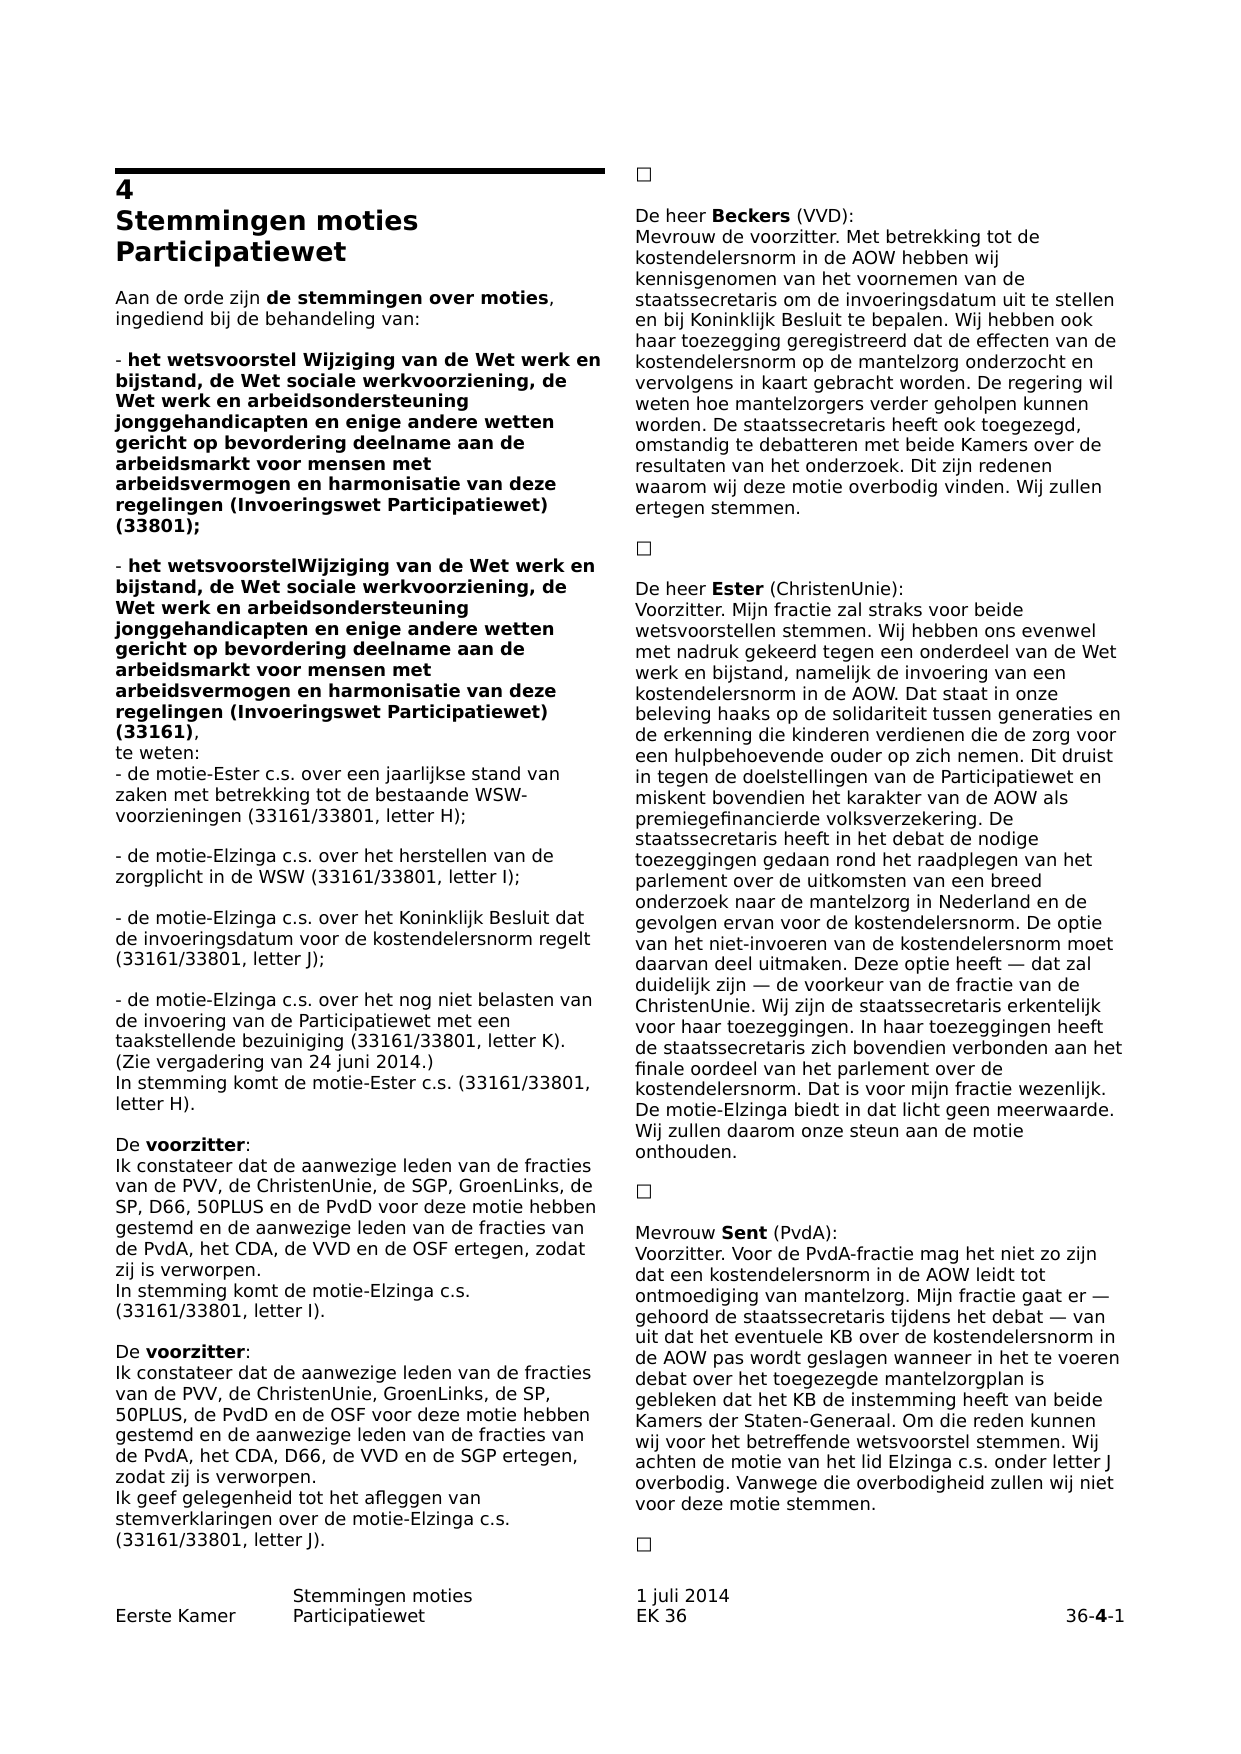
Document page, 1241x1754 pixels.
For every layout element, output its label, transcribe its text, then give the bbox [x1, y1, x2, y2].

text De heer Beckers (VVD): [635, 206, 1125, 227]
text De heer Ester (ChristenUnie): [635, 579, 1125, 600]
text - de motie-Elzinga c.s. over het Koninklijk Besluit dat de invoeringsdatum voor de kostendelersnorm regelt (33161/33801, letter J); [115, 908, 605, 970]
text In stemming komt de motie-Ester c.s. (33161/33801, letter H). [115, 1073, 605, 1114]
text Mevrouw Sent (PvdA): [635, 1223, 1125, 1244]
text - het wetsvoorstel Wijziging van de Wet werk en bijstand, de Wet sociale werkvoorziening, de Wet werk en arbeidsondersteuning jonggehandicapten en enige andere wetten gericht op bevordering deelname aan de arbeidsmarkt voor mensen met arbeidsvermogen en harmonisatie van deze regelingen (Invoeringswet Participatiewet) (33801); [115, 350, 605, 536]
text In stemming komt de motie-Elzinga c.s. (33161/33801, letter I). [115, 1280, 605, 1322]
text De voorzitter: [115, 1342, 605, 1363]
text - de motie-Elzinga c.s. over het nog niet belasten van de invoering van de Participatiewet met een taakstellende bezuiniging (33161/33801, letter K). [115, 990, 605, 1052]
text te weten: [115, 743, 605, 764]
text ⬜ [635, 165, 1125, 186]
text Voorzitter. Voor de PvdA-fractie mag het niet zo zijn dat een kostendelersnorm in de AOW leidt tot ontmoediging van mantelzorg. Mijn fractie gaat er — gehoord de staatssecretaris tijdens het debat — van uit dat het eventuele KB over de kostendelersnorm in de AOW pas wordt geslagen wanneer in het te voeren debat over het toegezegde mantelzorgplan is gebleken dat het KB de instemming heeft van beide Kamers der Staten-Generaal. Om die reden kunnen wij voor het betreffende wetsvoorstel stemmen. Wij achten de motie van het lid Elzinga c.s. onder letter J overbodig. Vanwege die overbodigheid zullen wij niet voor deze motie stemmen. [635, 1244, 1125, 1515]
text ⬜ [635, 538, 1125, 559]
text Ik constateer dat de aanwezige leden van de fracties van de PVV, de ChristenUnie, GroenLinks, de SP, 50PLUS, de PvdD en de OSF voor deze motie hebben gestemd en de aanwezige leden van de fracties van de PvdA, het CDA, D66, de VVD en de SGP ertegen, zodat zij is verworpen. [115, 1363, 605, 1488]
text De voorzitter: [115, 1134, 605, 1155]
title 4 Stemmingen moties Participatiewet [115, 174, 605, 268]
text Aan de orde zijn de stemmingen over moties, ingediend bij de behandeling van: [115, 288, 605, 330]
text Mevrouw de voorzitter. Met betrekking tot de kostendelersnorm in de AOW hebben wij kennisgenomen van het voornemen van de staatssecretaris om de invoeringsdatum uit te stellen en bij Koninklijk Besluit te bepalen. Wij hebben ook haar toezegging geregistreerd dat de effecten van de kostendelersnorm op de mantelzorg onderzocht en vervolgens in kaart gebracht worden. De regering wil weten hoe mantelzorgers verder geholpen kunnen worden. De staatssecretaris heeft ook toegezegd, omstandig te debatteren met beide Kamers over de resultaten van het onderzoek. Dit zijn redenen waarom wij deze motie overbodig vinden. Wij zullen ertegen stemmen. [635, 227, 1125, 518]
text - de motie-Elzinga c.s. over het herstellen van de zorgplicht in de WSW (33161/33801, letter I); [115, 846, 605, 888]
text Ik geef gelegenheid tot het afleggen van stemverklaringen over de motie-Elzinga c.s. (33161/33801, letter J). [115, 1488, 605, 1550]
text - het wetsvoorstelWijziging van de Wet werk en bijstand, de Wet sociale werkvoorziening, de Wet werk en arbeidsondersteuning jonggehandicapten en enige andere wetten gericht op bevordering deelname aan de arbeidsmarkt voor mensen met arbeidsvermogen en harmonisatie van deze regelingen (Invoeringswet Participatiewet) (33161), [115, 556, 605, 743]
text ⬜ [635, 1182, 1125, 1203]
text De motie-Elzinga biedt in dat licht geen meerwaarde. Wij zullen daarom onze steun aan de motie onthouden. [635, 1100, 1125, 1162]
text (Zie vergadering van 24 juni 2014.) [115, 1052, 605, 1073]
text Voorzitter. Mijn fractie zal straks voor beide wetsvoorstellen stemmen. Wij hebben ons evenwel met nadruk gekeerd tegen een onderdeel van de Wet werk en bijstand, namelijk de invoering van een kostendelersnorm in de AOW. Dat staat in onze beleving haaks op de solidariteit tussen generaties en de erkenning die kinderen verdienen die de zorg voor een hulpbehoevende ouder op zich nemen. Dit druist in tegen de doelstellingen van de Participatiewet en miskent bovendien het karakter van de AOW als premiegefinancierde volksverzekering. De staatssecretaris heeft in het debat de nodige toezeggingen gedaan rond het raadplegen van het parlement over de uitkomsten van een breed onderzoek naar de mantelzorg in Nederland en de gevolgen ervan voor de kostendelersnorm. De optie van het niet-invoeren van de kostendelersnorm moet daarvan deel uitmaken. Deze optie heeft — dat zal duidelijk zijn — de voorkeur van de fractie van de ChristenUnie. Wij zijn de staatssecretaris erkentelijk voor haar toezeggingen. In haar toezeggingen heeft de staatssecretaris zich bovendien verbonden aan het finale oordeel van het parlement over de kostendelersnorm. Dat is voor mijn fractie wezenlijk. [635, 600, 1125, 1100]
text - de motie-Ester c.s. over een jaarlijkse stand van zaken met betrekking tot de bestaande WSW-voorzieningen (33161/33801, letter H); [115, 764, 605, 826]
text ⬜ [635, 1535, 1125, 1555]
text Ik constateer dat de aanwezige leden van de fracties van de PVV, de ChristenUnie, de SGP, GroenLinks, de SP, D66, 50PLUS en de PvdD voor deze motie hebben gestemd en de aanwezige leden van de fracties van de PvdA, het CDA, de VVD en de OSF ertegen, zodat zij is verworpen. [115, 1155, 605, 1280]
